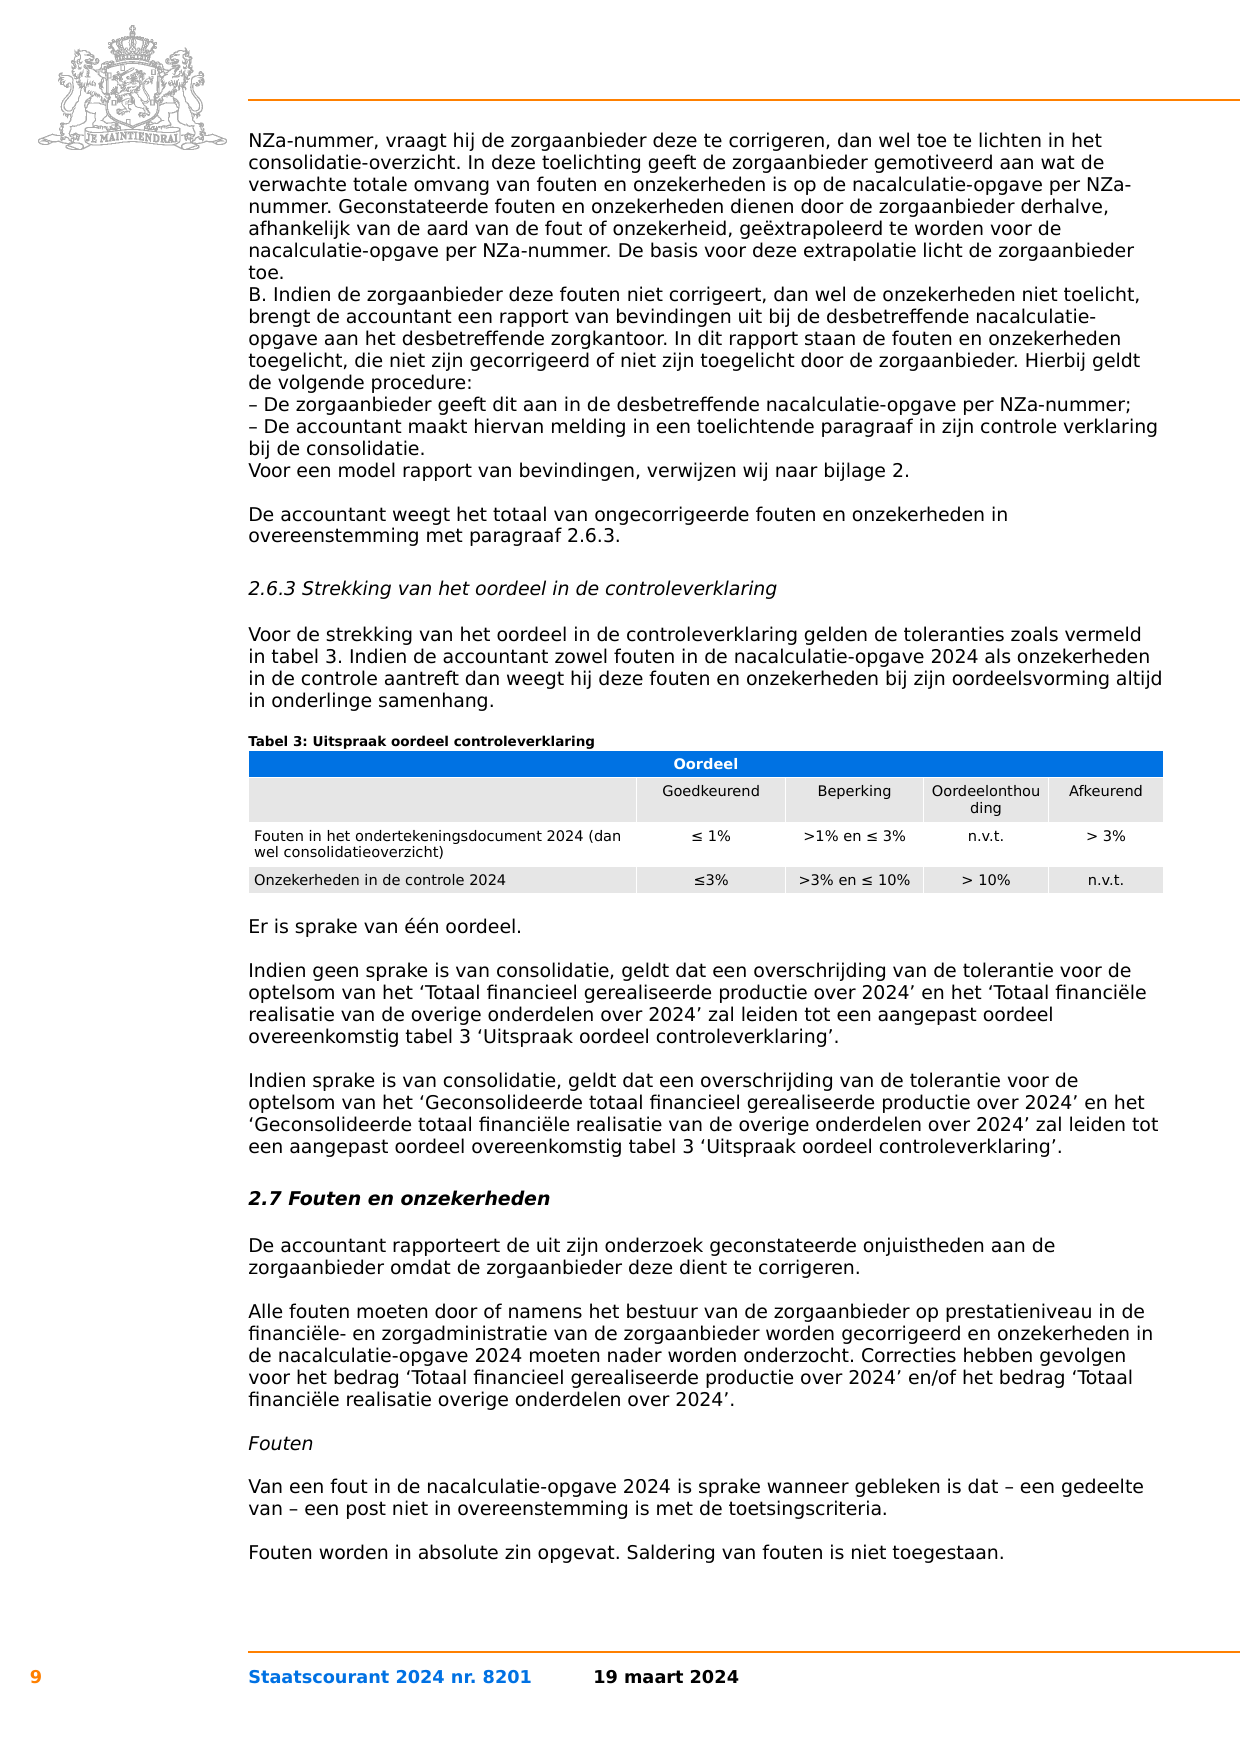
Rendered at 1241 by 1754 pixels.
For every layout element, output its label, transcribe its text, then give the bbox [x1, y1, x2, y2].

table_cell > 3% [1049, 823, 1163, 866]
text Indien geen sprake is van consolidatie, geldt dat een overschrijding van de tolerantie voor de optelsom van het ‘Totaal financieel gerealiseerde productie over 2024’ en het ‘Totaal financiële realisatie van de overige onderdelen over 2024’ zal leiden tot een aangepast oordeel overeenkomstig tabel 3 ‘Uitspraak oordeel controleverklaring’. [248, 960, 1163, 1048]
table_cell Goedkeurend [637, 778, 785, 822]
subtitle 2.7 Fouten en onzekerheden [248, 1188, 1163, 1210]
table_cell ≤ 1% [637, 823, 785, 866]
table_cell Oordeel [249, 751, 1163, 777]
table_cell Afkeurend [1049, 778, 1163, 822]
table_cell n.v.t. [1049, 867, 1163, 893]
table_cell [249, 778, 636, 822]
table_cell Onzekerheden in de controle 2024 [249, 867, 636, 893]
table_cell n.v.t. [924, 823, 1048, 866]
text Alle fouten moeten door of namens het bestuur van de zorgaanbieder op prestatieniveau in de financiële- en zorgadministratie van de zorgaanbieder worden gecorrigeerd en onzekerheden in de nacalculatie-opgave 2024 moeten nader worden onderzocht. Correcties hebben gevolgen voor het bedrag ‘Totaal financieel gerealiseerde productie over 2024’ en/of het bedrag ‘Totaal financiële realisatie overige onderdelen over 2024’. [248, 1301, 1163, 1411]
text Van een fout in de nacalculatie-opgave 2024 is sprake wanneer gebleken is dat – een gedeelte van – een post niet in overeenstemming is met de toetsingscriteria. [248, 1476, 1163, 1520]
picture [38, 25, 227, 150]
text Fouten worden in absolute zin opgevat. Saldering van fouten is niet toegestaan. [248, 1542, 1163, 1564]
subtitle 2.6.3 Strekking van het oordeel in de controleverklaring [248, 577, 1163, 599]
table_cell Beperking [786, 778, 923, 822]
table_header Tabel 3: Uitspraak oordeel controleverklaring [248, 734, 1163, 750]
text Voor een model rapport van bevindingen, verwijzen wij naar bijlage 2. [248, 459, 1163, 482]
text De accountant weegt het totaal van ongecorrigeerde fouten en onzekerheden in overeenstemming met paragraaf 2.6.3. [248, 503, 1163, 547]
text Voor de strekking van het oordeel in de controleverklaring gelden de toleranties zoals vermeld in tabel 3. Indien de accountant zowel fouten in de nacalculatie-opgave 2024 als onzekerheden in de controle aantreft dan weegt hij deze fouten en onzekerheden bij zijn oordeelsvorming altijd in onderlinge samenhang. [248, 624, 1163, 712]
text De accountant rapporteert de uit zijn onderzoek geconstateerde onjuistheden aan de zorgaanbieder omdat de zorgaanbieder deze dient te corrigeren. [248, 1235, 1163, 1279]
text – De zorgaanbieder geeft dit aan in de desbetreffende nacalculatie-opgave per NZa-nummer; [248, 394, 1163, 416]
text NZa-nummer, vraagt hij de zorgaanbieder deze te corrigeren, dan wel toe te lichten in het consolidatie-overzicht. In deze toelichting geeft de zorgaanbieder gemotiveerd aan wat de verwachte totale omvang van fouten en onzekerheden is op de nacalculatie-opgave per NZa-nummer. Geconstateerde fouten en onzekerheden dienen door de zorgaanbieder derhalve, afhankelijk van de aard van de fout of onzekerheid, geëxtrapoleerd te worden voor de nacalculatie-opgave per NZa-nummer. De basis voor deze extrapolatie licht de zorgaanbieder toe. [248, 130, 1163, 284]
text B. Indien de zorgaanbieder deze fouten niet corrigeert, dan wel de onzekerheden niet toelicht, brengt de accountant een rapport van bevindingen uit bij de desbetreffende nacalculatie-opgave aan het desbetreffende zorgkantoor. In dit rapport staan de fouten en onzekerheden toegelicht, die niet zijn gecorrigeerd of niet zijn toegelicht door de zorgaanbieder. Hierbij geldt de volgende procedure: [248, 284, 1163, 394]
subtitle Fouten [248, 1432, 1163, 1454]
table_cell >3% en ≤ 10% [786, 867, 923, 893]
text – De accountant maakt hiervan melding in een toelichtende paragraaf in zijn controle verklaring bij de consolidatie. [248, 416, 1163, 459]
table_cell ≤3% [637, 867, 785, 893]
text Indien sprake is van consolidatie, geldt dat een overschrijding van de tolerantie voor de optelsom van het ‘Geconsolideerde totaal financieel gerealiseerde productie over 2024’ en het ‘Geconsolideerde totaal financiële realisatie van de overige onderdelen over 2024’ zal leiden tot een aangepast oordeel overeenkomstig tabel 3 ‘Uitspraak oordeel controleverklaring’. [248, 1070, 1163, 1158]
table_cell Fouten in het ondertekeningsdocument 2024 (dan wel consolidatieoverzicht) [249, 823, 636, 866]
text Er is sprake van één oordeel. [248, 916, 1163, 938]
table_cell > 10% [924, 867, 1048, 893]
table_cell >1% en ≤ 3% [786, 823, 923, 866]
table_cell Oordeelonthouding [924, 778, 1048, 822]
